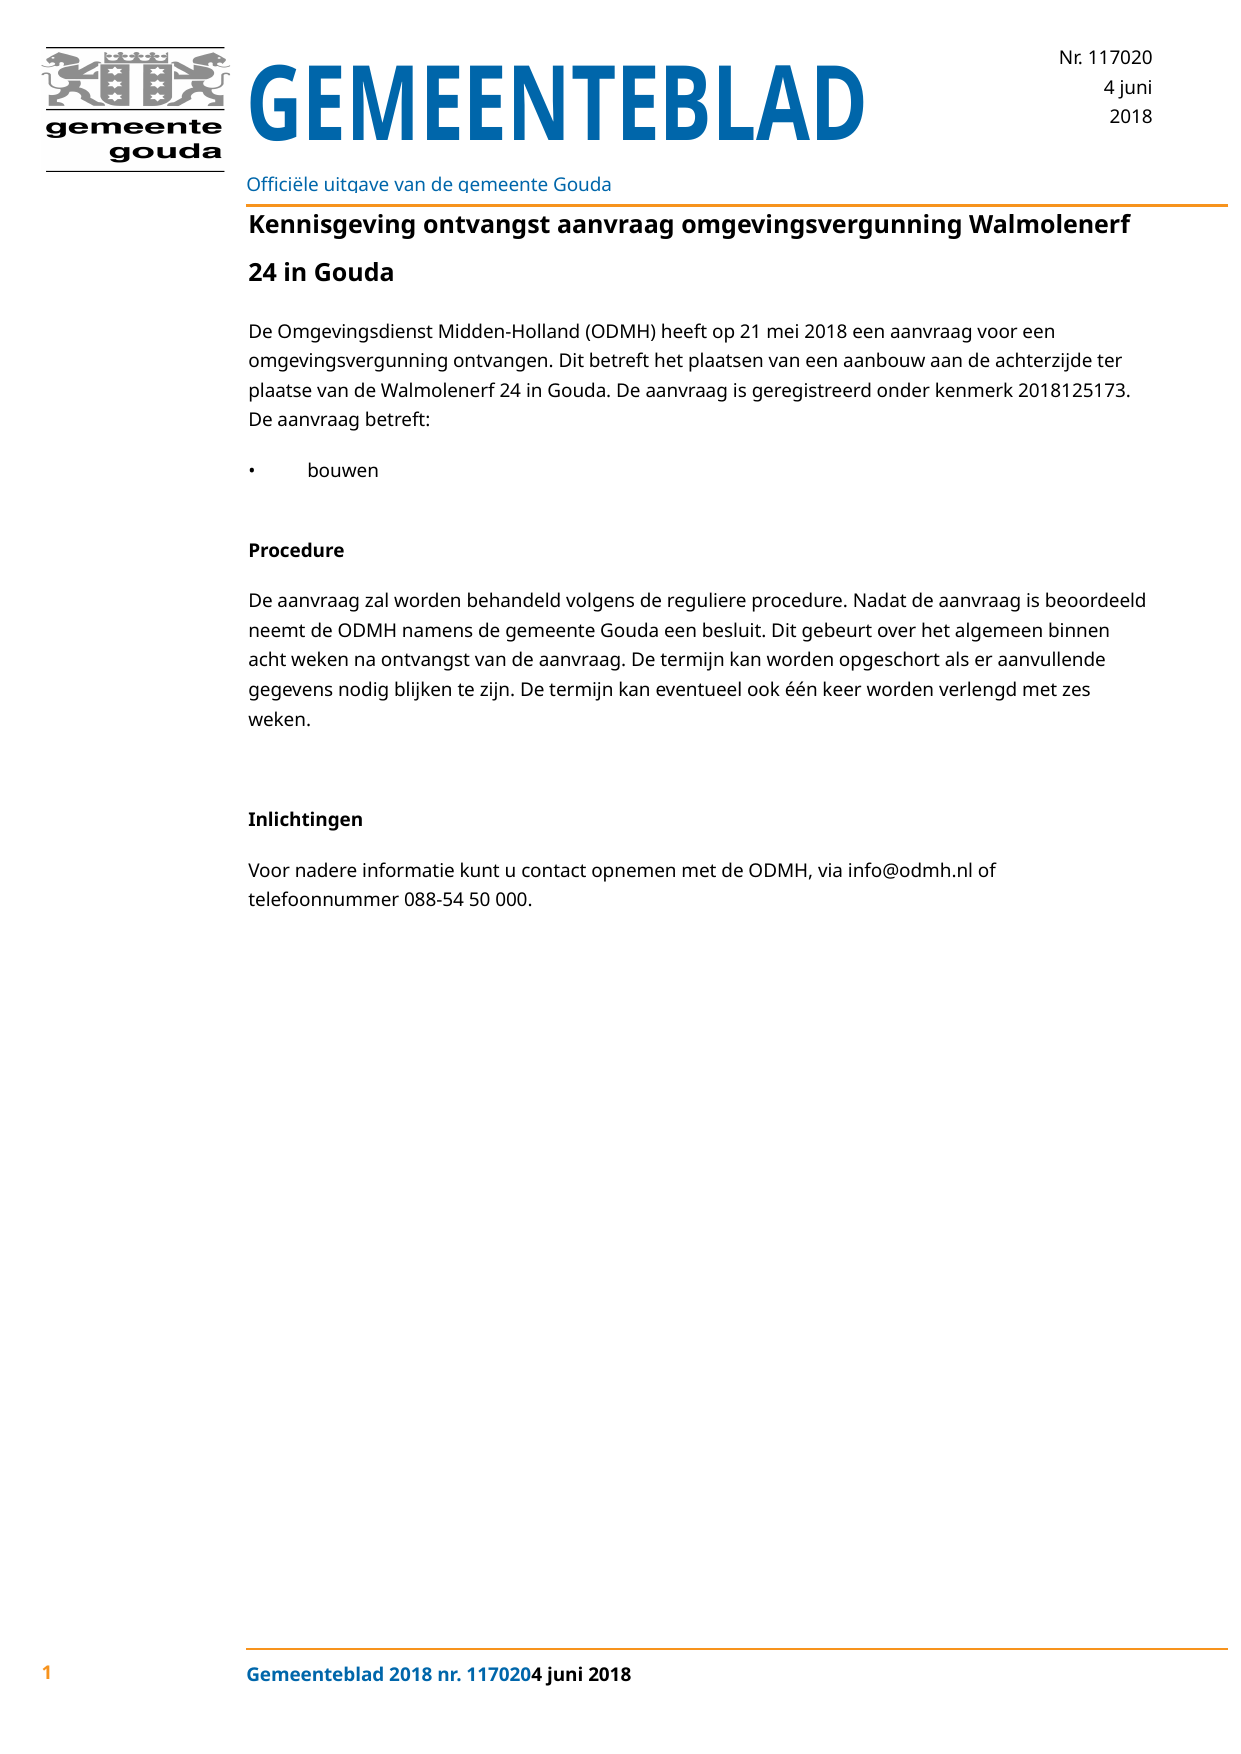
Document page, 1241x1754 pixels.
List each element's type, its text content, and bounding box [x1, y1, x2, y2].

text Kennisgeving ontvangst aanvraag omgevingsvergunning Walmolenerf 24 in Gouda [248, 207, 1152, 288]
text De Omgevingsdienst Midden-Holland (ODMH) heeft op 21 mei 2018 een aanvraag voor een omgevingsvergunning ontvangen. Dit betreft het plaatsen van een aanbouw aan de achterzijde ter plaatse van de Walmolenerf 24 in Gouda. De aanvraag is geregistreerd onder kenmerk 2018125173. De aanvraag betreft: [248, 318, 1152, 432]
text Voor nadere informatie kunt u contact opnemen met de ODMH, via info@odmh.nl of telefoonnummer 088-54 50 000. [248, 857, 1152, 912]
list bouwen [248, 457, 1152, 483]
text Procedure [248, 537, 1152, 563]
text De aanvraag zal worden behandeld volgens de reguliere procedure. Nadat de aanvraag is beoordeeld neemt de ODMH namens de gemeente Gouda een besluit. Dit gebeurt over het algemeen binnen acht weken na ontvangst van de aanvraag. De termijn kan worden opgeschort als er aanvullende gegevens nodig blijken te zijn. De termijn kan eventueel ook één keer worden verlengd met zes weken. [248, 587, 1152, 732]
text Inlichtingen [248, 807, 1152, 832]
picture [41, 47, 231, 172]
